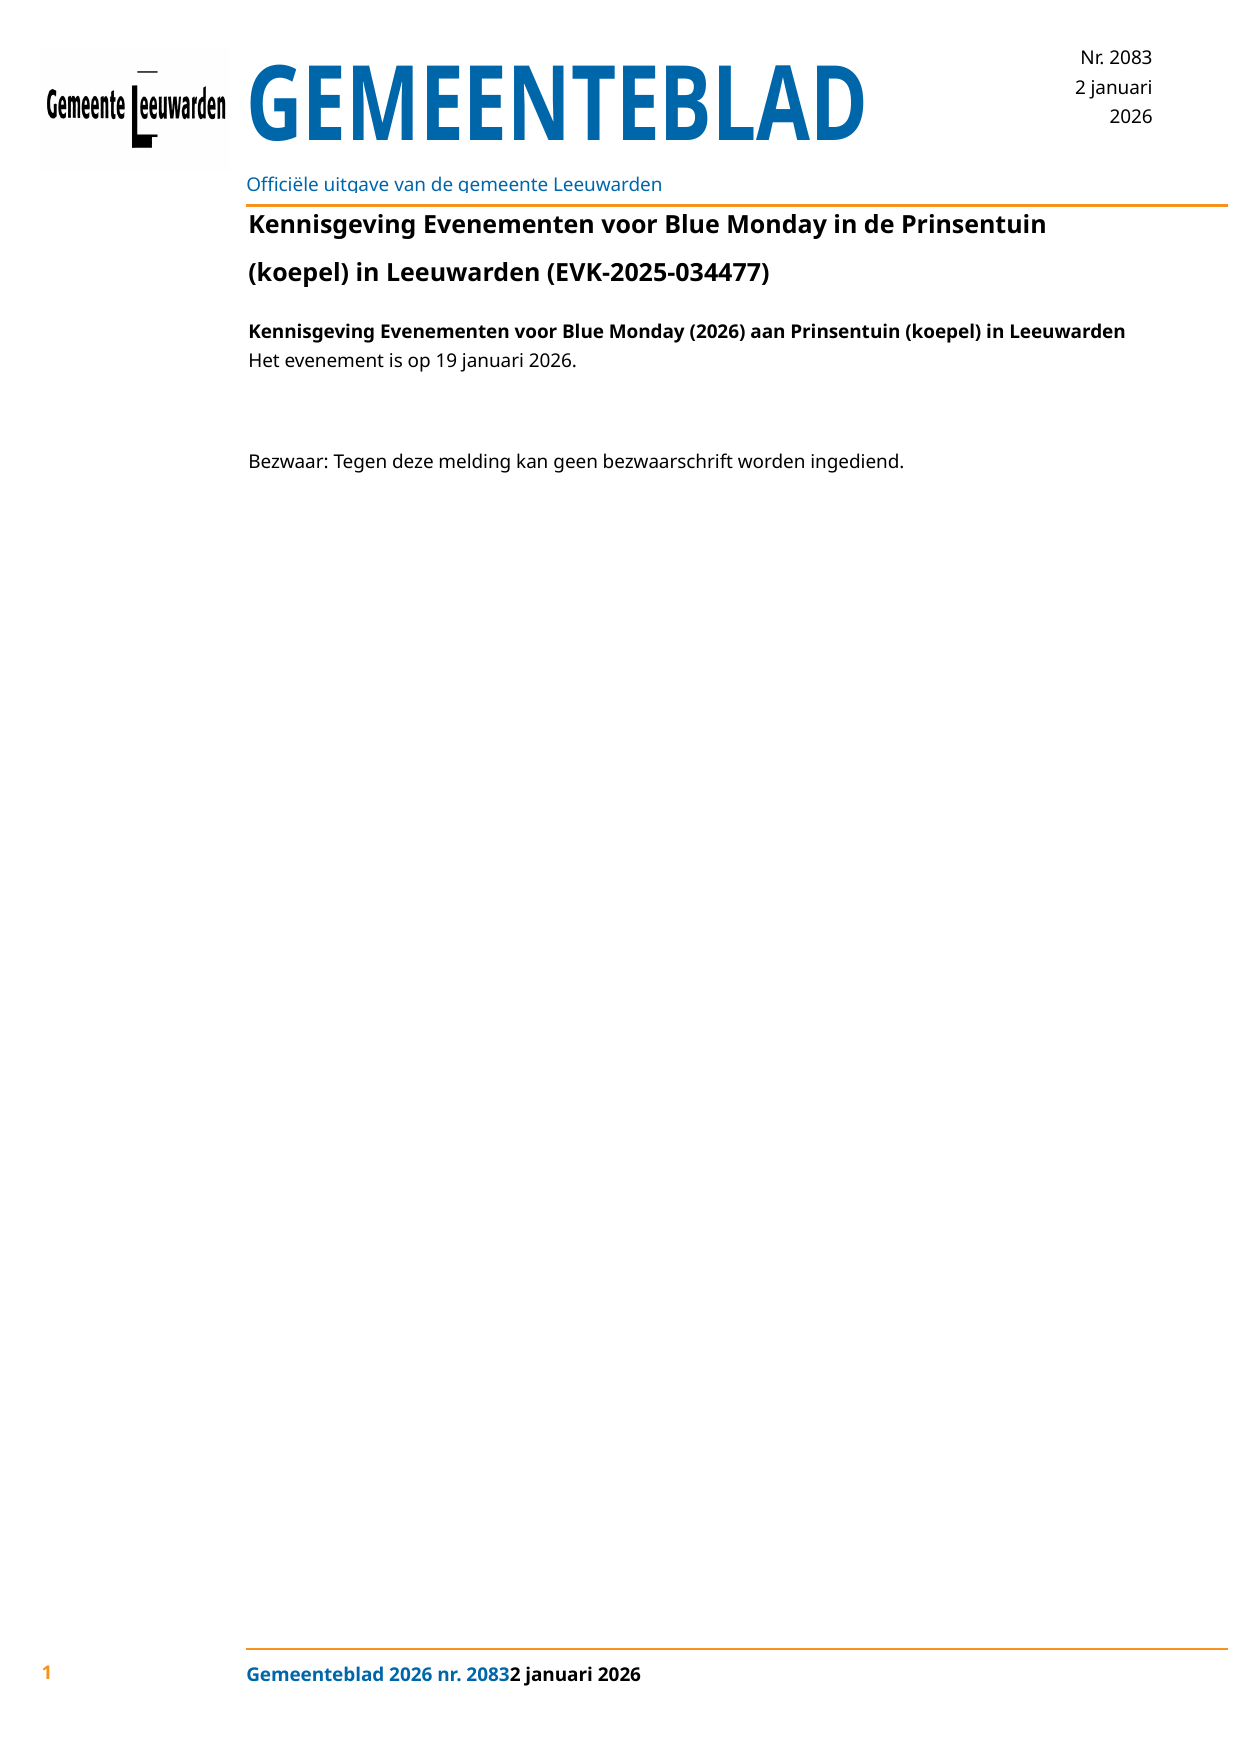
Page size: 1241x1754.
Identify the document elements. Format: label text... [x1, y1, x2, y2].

text Bezwaar: Tegen deze melding kan geen bezwaarschrift worden ingediend. [248, 448, 1152, 474]
picture [41, 47, 231, 172]
text Kennisgeving Evenementen voor Blue Monday (2026) aan Prinsentuin (koepel) in Leeuwarden Het evenement is op 19 januari 2026. [248, 318, 1152, 373]
text Kennisgeving Evenementen voor Blue Monday in de Prinsentuin (koepel) in Leeuwarden (EVK-2025-034477) [248, 207, 1152, 288]
